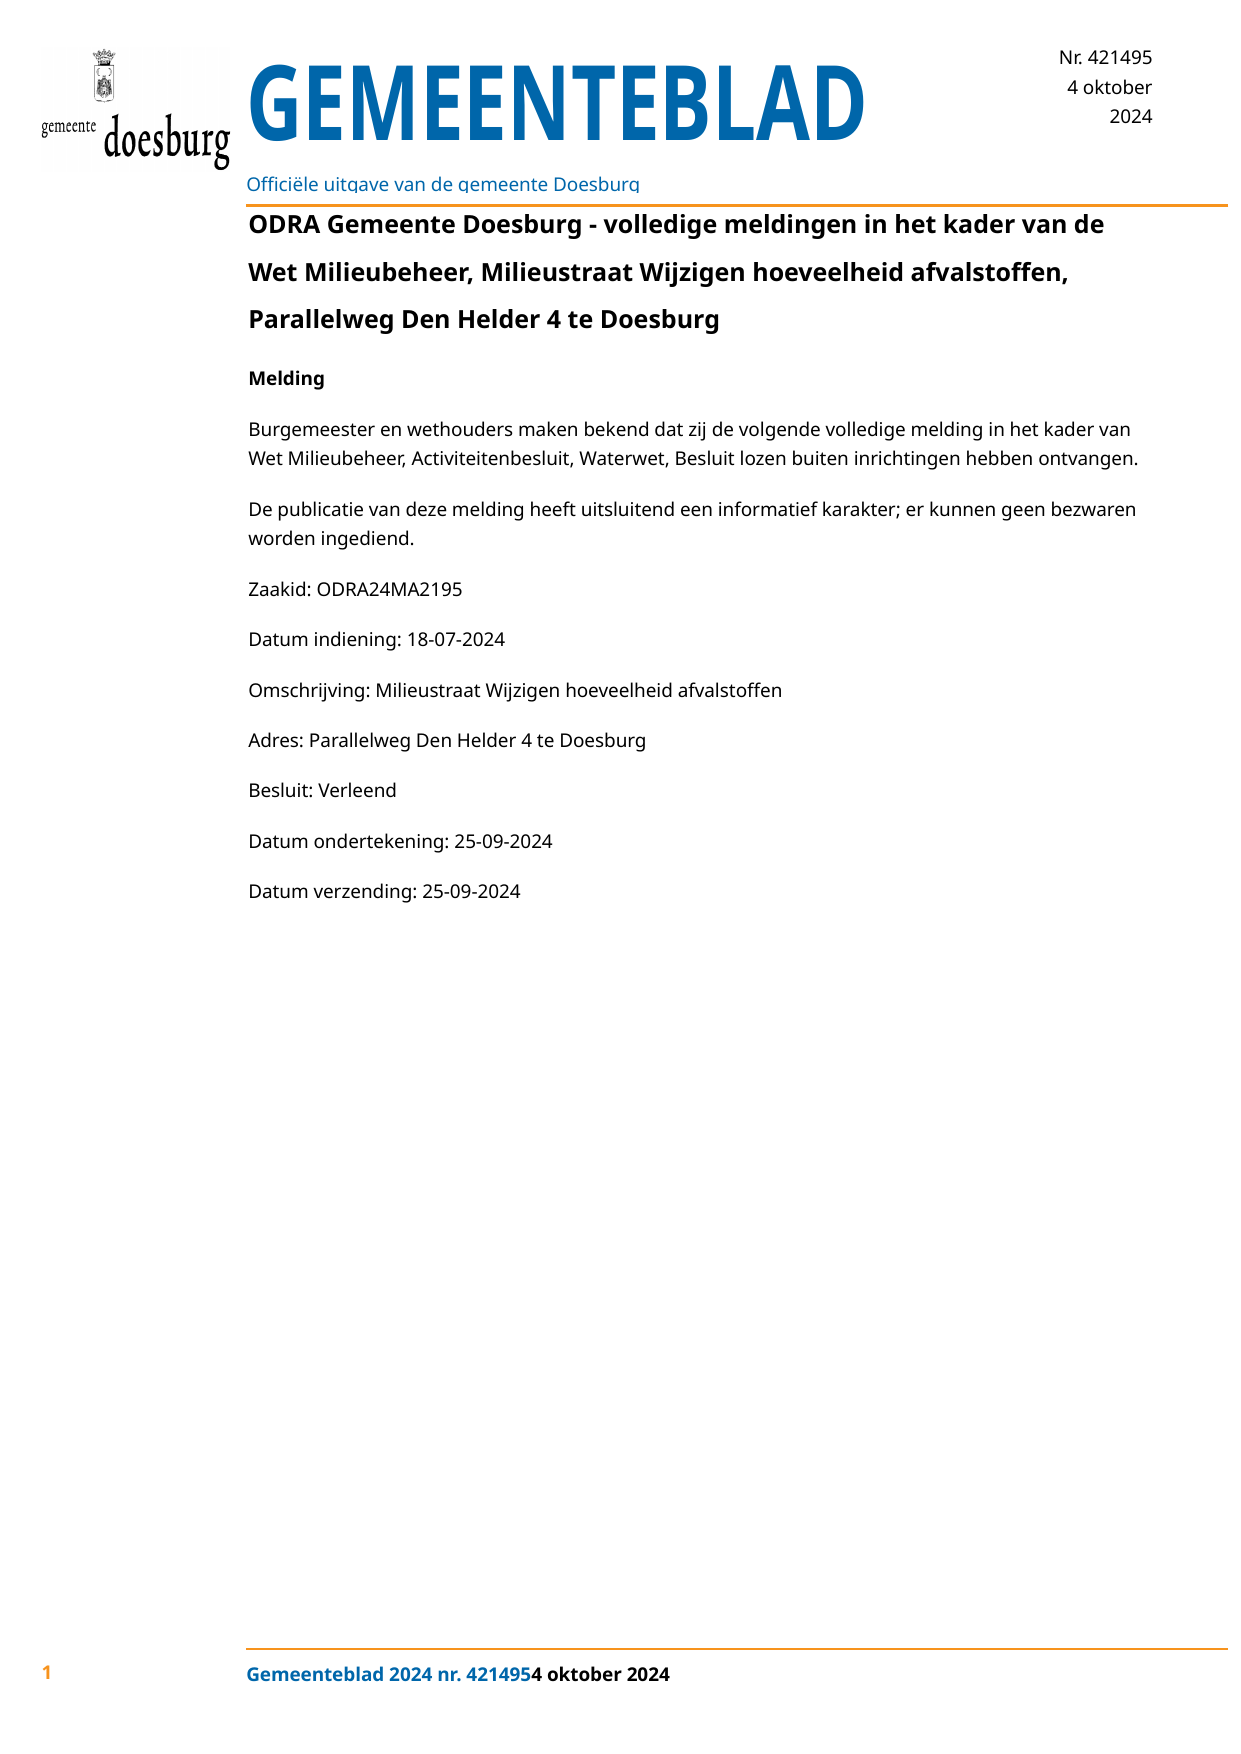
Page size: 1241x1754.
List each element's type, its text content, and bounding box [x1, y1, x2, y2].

text Burgemeester en wethouders maken bekend dat zij de volgende volledige melding in het kader van Wet Milieubeheer, Activiteitenbesluit, Waterwet, Besluit lozen buiten inrichtingen hebben ontvangen. [248, 416, 1152, 471]
text ODRA Gemeente Doesburg - volledige meldingen in het kader van de Wet Milieubeheer, Milieustraat Wijzigen hoeveelheid afvalstoffen, Parallelweg Den Helder 4 te Doesburg [248, 207, 1152, 336]
text Besluit: Verleend [248, 778, 1152, 803]
text Datum indiening: 18-07-2024 [248, 626, 1152, 652]
text Datum verzending: 25-09-2024 [248, 878, 1152, 904]
text Datum ondertekening: 25-09-2024 [248, 828, 1152, 854]
text Omschrijving: Milieustraat Wijzigen hoeveelheid afvalstoffen [248, 677, 1152, 702]
text De publicatie van deze melding heeft uitsluitend een informatief karakter; er kunnen geen bezwaren worden ingediend. [248, 496, 1152, 551]
text Zaakid: ODRA24MA2195 [248, 576, 1152, 602]
picture [41, 47, 231, 172]
text Melding [248, 366, 1152, 391]
text Adres: Parallelweg Den Helder 4 te Doesburg [248, 727, 1152, 753]
